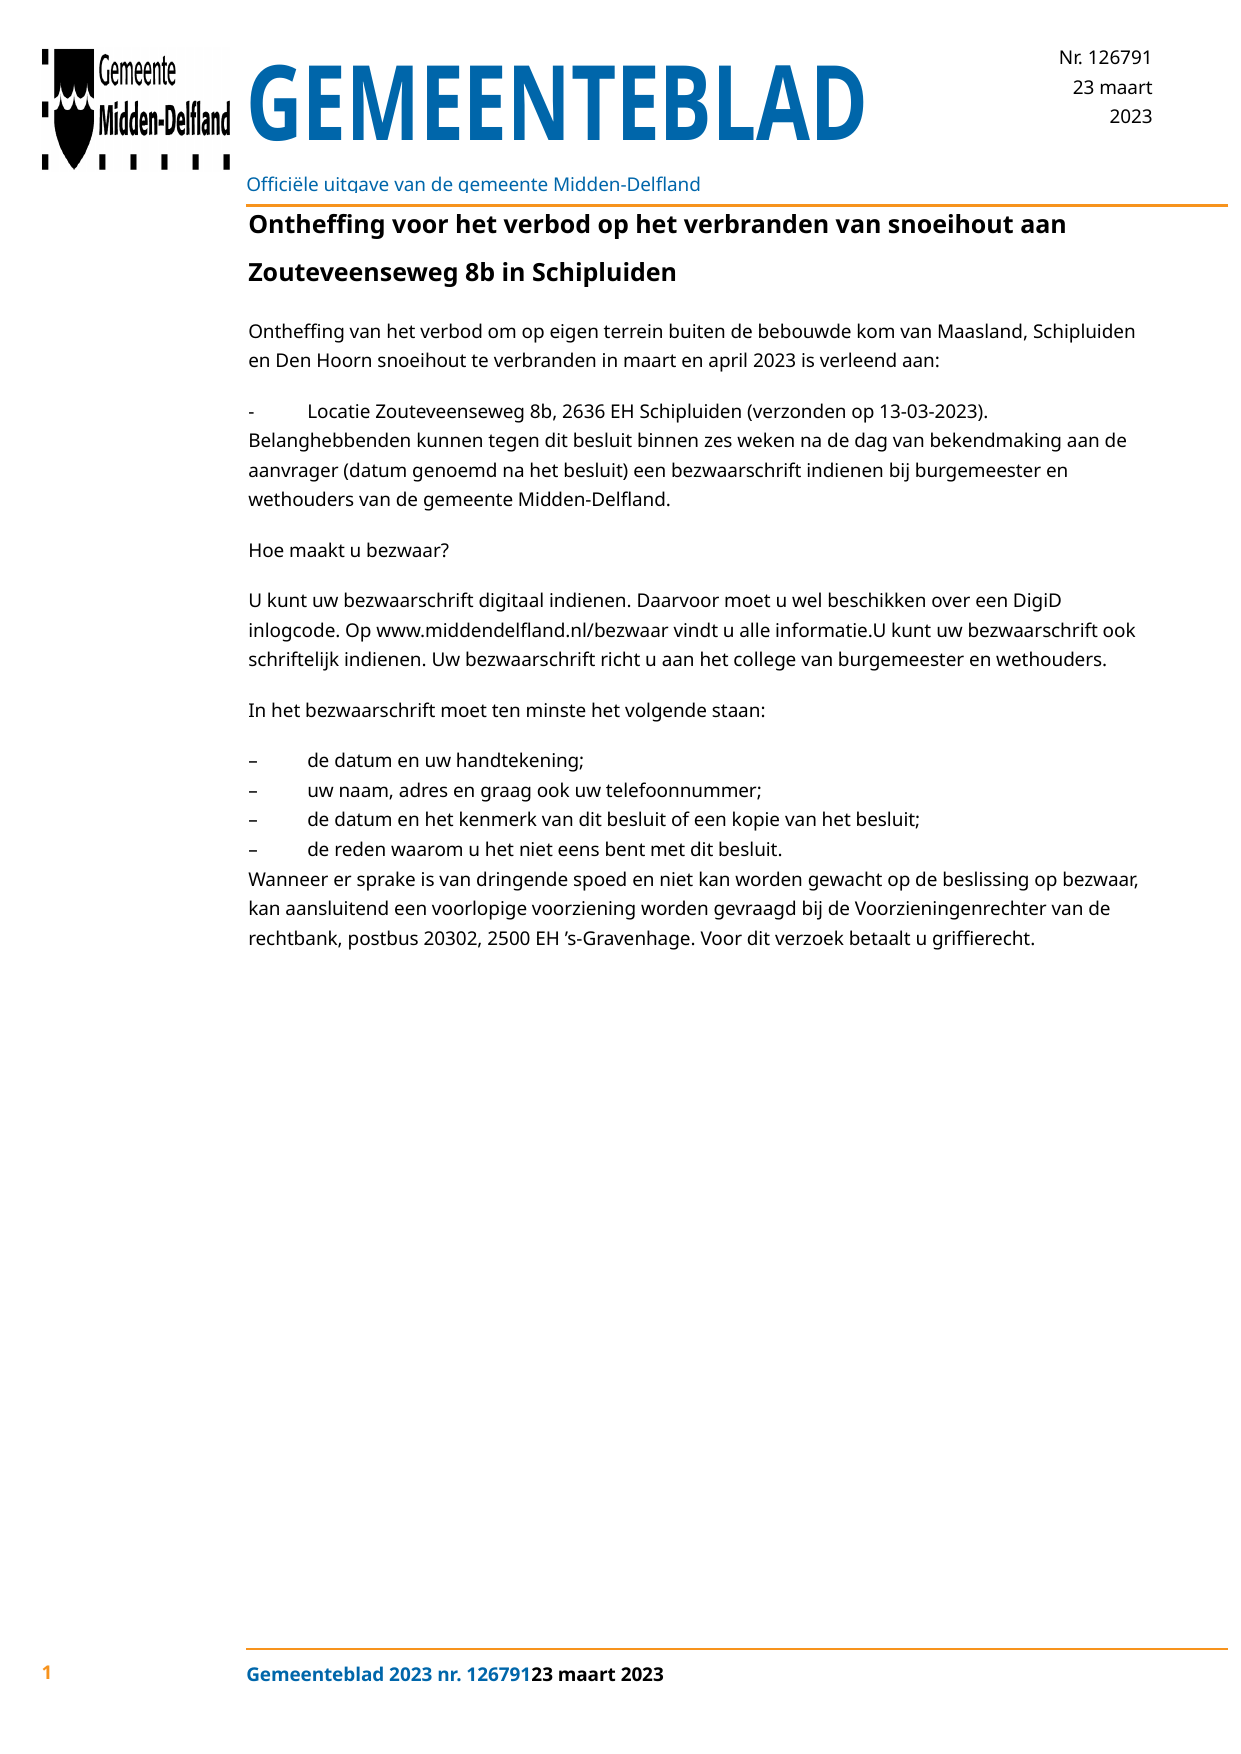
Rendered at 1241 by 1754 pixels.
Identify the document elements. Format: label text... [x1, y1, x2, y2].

picture [41, 47, 231, 172]
text In het bezwaarschrift moet ten minste het volgende staan: [248, 697, 1152, 723]
text Belanghebbenden kunnen tegen dit besluit binnen zes weken na de dag van bekendmaking aan de aanvrager (datum genoemd na het besluit) een bezwaarschrift indienen bij burgemeester en wethouders van de gemeente Midden-Delfland. [248, 427, 1152, 512]
text U kunt uw bezwaarschrift digitaal indienen. Daarvoor moet u wel beschikken over een DigiD inlogcode. Op www.middendelfland.nl/bezwaar vindt u alle informatie.U kunt uw bezwaarschrift ook schriftelijk indienen. Uw bezwaarschrift richt u aan het college van burgemeester en wethouders. [248, 587, 1152, 672]
list uw naam, adres en graag ook uw telefoonnummer; [248, 777, 1152, 803]
text Hoe maakt u bezwaar? [248, 537, 1152, 563]
text Ontheffing voor het verbod op het verbranden van snoeihout aan Zouteveenseweg 8b in Schipluiden [248, 207, 1152, 288]
text Ontheffing van het verbod om op eigen terrein buiten de bebouwde kom van Maasland, Schipluiden en Den Hoorn snoeihout te verbranden in maart en april 2023 is verleend aan: [248, 318, 1152, 373]
list de reden waarom u het niet eens bent met dit besluit. [248, 836, 1152, 862]
list de datum en uw handtekening; [248, 747, 1152, 773]
list Locatie Zouteveenseweg 8b, 2636 EH Schipluiden (verzonden op 13-03-2023). [248, 398, 1152, 424]
text ​Wanneer er sprake is van dringende spoed en niet kan worden gewacht op de beslissing op bezwaar, kan aansluitend een voorlopige voorziening worden gevraagd bij de Voorzieningenrechter van de rechtbank, postbus 20302, 2500 EH ’s-Gravenhage. Voor dit verzoek betaalt u griffierecht. [248, 866, 1152, 951]
list de datum en het kenmerk van dit besluit of een kopie van het besluit; [248, 807, 1152, 832]
